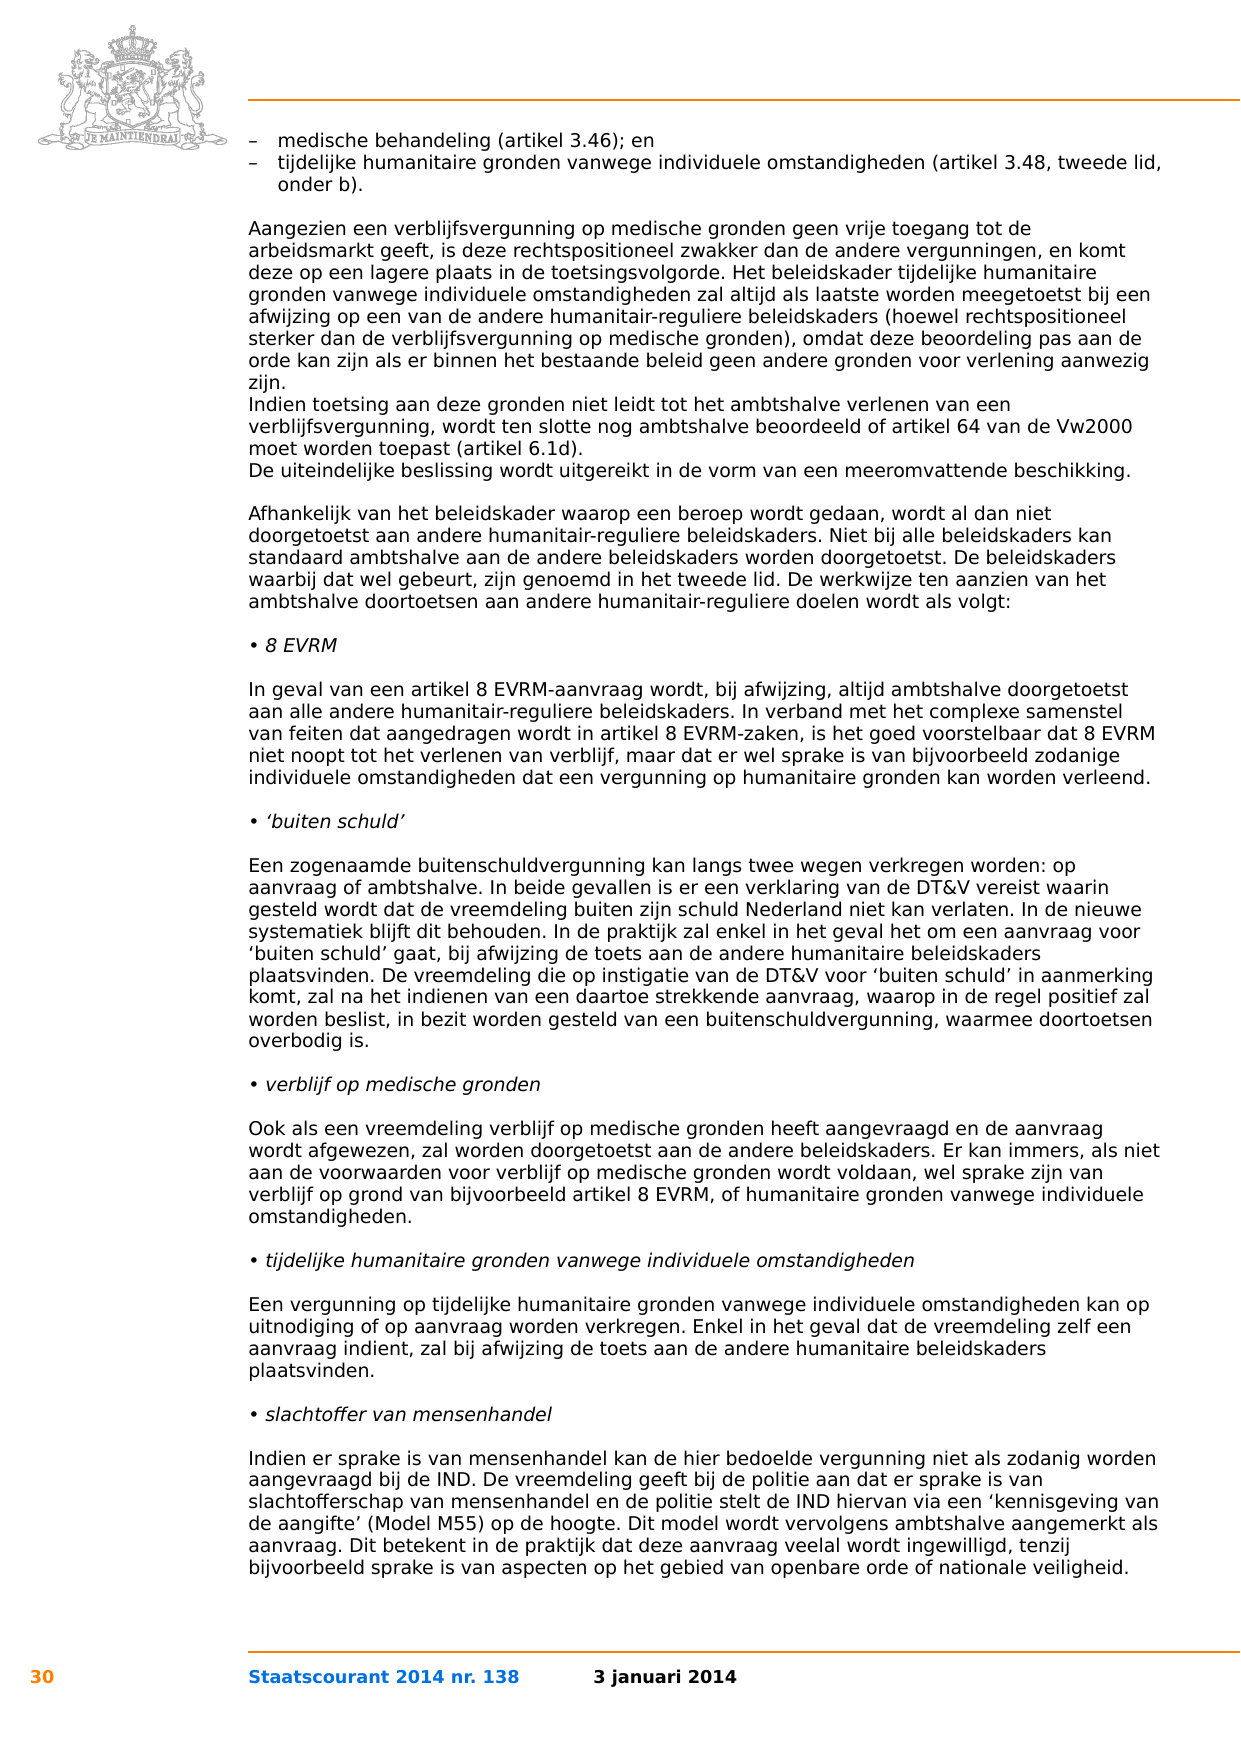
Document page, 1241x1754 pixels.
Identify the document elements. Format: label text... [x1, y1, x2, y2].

subtitle • verblijf op medische gronden [248, 1074, 1163, 1096]
text Een vergunning op tijdelijke humanitaire gronden vanwege individuele omstandigheden kan op uitnodiging of op aanvraag worden verkregen. Enkel in het geval dat de vreemdeling zelf een aanvraag indient, zal bij afwijzing de toets aan de andere humanitaire beleidskaders plaatsvinden. [248, 1294, 1163, 1382]
text – medische behandeling (artikel 3.46); en [248, 130, 1163, 152]
subtitle • 8 EVRM [248, 635, 1163, 657]
text Indien toetsing aan deze gronden niet leidt tot het ambtshalve verlenen van een verblijfsvergunning, wordt ten slotte nog ambtshalve beoordeeld of artikel 64 van de Vw2000 moet worden toepast (artikel 6.1d). [248, 393, 1163, 459]
text In geval van een artikel 8 EVRM-aanvraag wordt, bij afwijzing, altijd ambtshalve doorgetoetst aan alle andere humanitair-reguliere beleidskaders. In verband met het complexe samenstel van feiten dat aangedragen wordt in artikel 8 EVRM-zaken, is het goed voorstelbaar dat 8 EVRM niet noopt tot het verlenen van verblijf, maar dat er wel sprake is van bijvoorbeeld zodanige individuele omstandigheden dat een vergunning op humanitaire gronden kan worden verleend. [248, 679, 1163, 789]
text – tijdelijke humanitaire gronden vanwege individuele omstandigheden (artikel 3.48, tweede lid, onder b). [248, 152, 1163, 196]
subtitle • slachtoffer van mensenhandel [248, 1403, 1163, 1426]
subtitle • tijdelijke humanitaire gronden vanwege individuele omstandigheden [248, 1250, 1163, 1272]
text Aangezien een verblijfsvergunning op medische gronden geen vrije toegang tot de arbeidsmarkt geeft, is deze rechtspositioneel zwakker dan de andere vergunningen, en komt deze op een lagere plaats in de toetsingsvolgorde. Het beleidskader tijdelijke humanitaire gronden vanwege individuele omstandigheden zal altijd als laatste worden meegetoetst bij een afwijzing op een van de andere humanitair-reguliere beleidskaders (hoewel rechtspositioneel sterker dan de verblijfsvergunning op medische gronden), omdat deze beoordeling pas aan de orde kan zijn als er binnen het bestaande beleid geen andere gronden voor verlening aanwezig zijn. [248, 218, 1163, 393]
subtitle • ‘buiten schuld’ [248, 811, 1163, 833]
text De uiteindelijke beslissing wordt uitgereikt in de vorm van een meeromvattende beschikking. [248, 459, 1163, 481]
text Afhankelijk van het beleidskader waarop een beroep wordt gedaan, wordt al dan niet doorgetoetst aan andere humanitair-reguliere beleidskaders. Niet bij alle beleidskaders kan standaard ambtshalve aan de andere beleidskaders worden doorgetoetst. De beleidskaders waarbij dat wel gebeurt, zijn genoemd in het tweede lid. De werkwijze ten aanzien van het ambtshalve doortoetsen aan andere humanitair-reguliere doelen wordt als volgt: [248, 503, 1163, 613]
text Indien er sprake is van mensenhandel kan de hier bedoelde vergunning niet als zodanig worden aangevraagd bij de IND. De vreemdeling geeft bij de politie aan dat er sprake is van slachtofferschap van mensenhandel en de politie stelt de IND hiervan via een ‘kennisgeving van de aangifte’ (Model M55) op de hoogte. Dit model wordt vervolgens ambtshalve aangemerkt als aanvraag. Dit betekent in de praktijk dat deze aanvraag veelal wordt ingewilligd, tenzij bijvoorbeeld sprake is van aspecten op het gebied van openbare orde of nationale veiligheid. [248, 1447, 1163, 1579]
picture [38, 25, 227, 150]
text Ook als een vreemdeling verblijf op medische gronden heeft aangevraagd en de aanvraag wordt afgewezen, zal worden doorgetoetst aan de andere beleidskaders. Er kan immers, als niet aan de voorwaarden voor verblijf op medische gronden wordt voldaan, wel sprake zijn van verblijf op grond van bijvoorbeeld artikel 8 EVRM, of humanitaire gronden vanwege individuele omstandigheden. [248, 1118, 1163, 1228]
text Een zogenaamde buitenschuldvergunning kan langs twee wegen verkregen worden: op aanvraag of ambtshalve. In beide gevallen is er een verklaring van de DT&V vereist waarin gesteld wordt dat de vreemdeling buiten zijn schuld Nederland niet kan verlaten. In de nieuwe systematiek blijft dit behouden. In de praktijk zal enkel in het geval het om een aanvraag voor ‘buiten schuld’ gaat, bij afwijzing de toets aan de andere humanitaire beleidskaders plaatsvinden. De vreemdeling die op instigatie van de DT&V voor ‘buiten schuld’ in aanmerking komt, zal na het indienen van een daartoe strekkende aanvraag, waarop in de regel positief zal worden beslist, in bezit worden gesteld van een buitenschuldvergunning, waarmee doortoetsen overbodig is. [248, 854, 1163, 1052]
